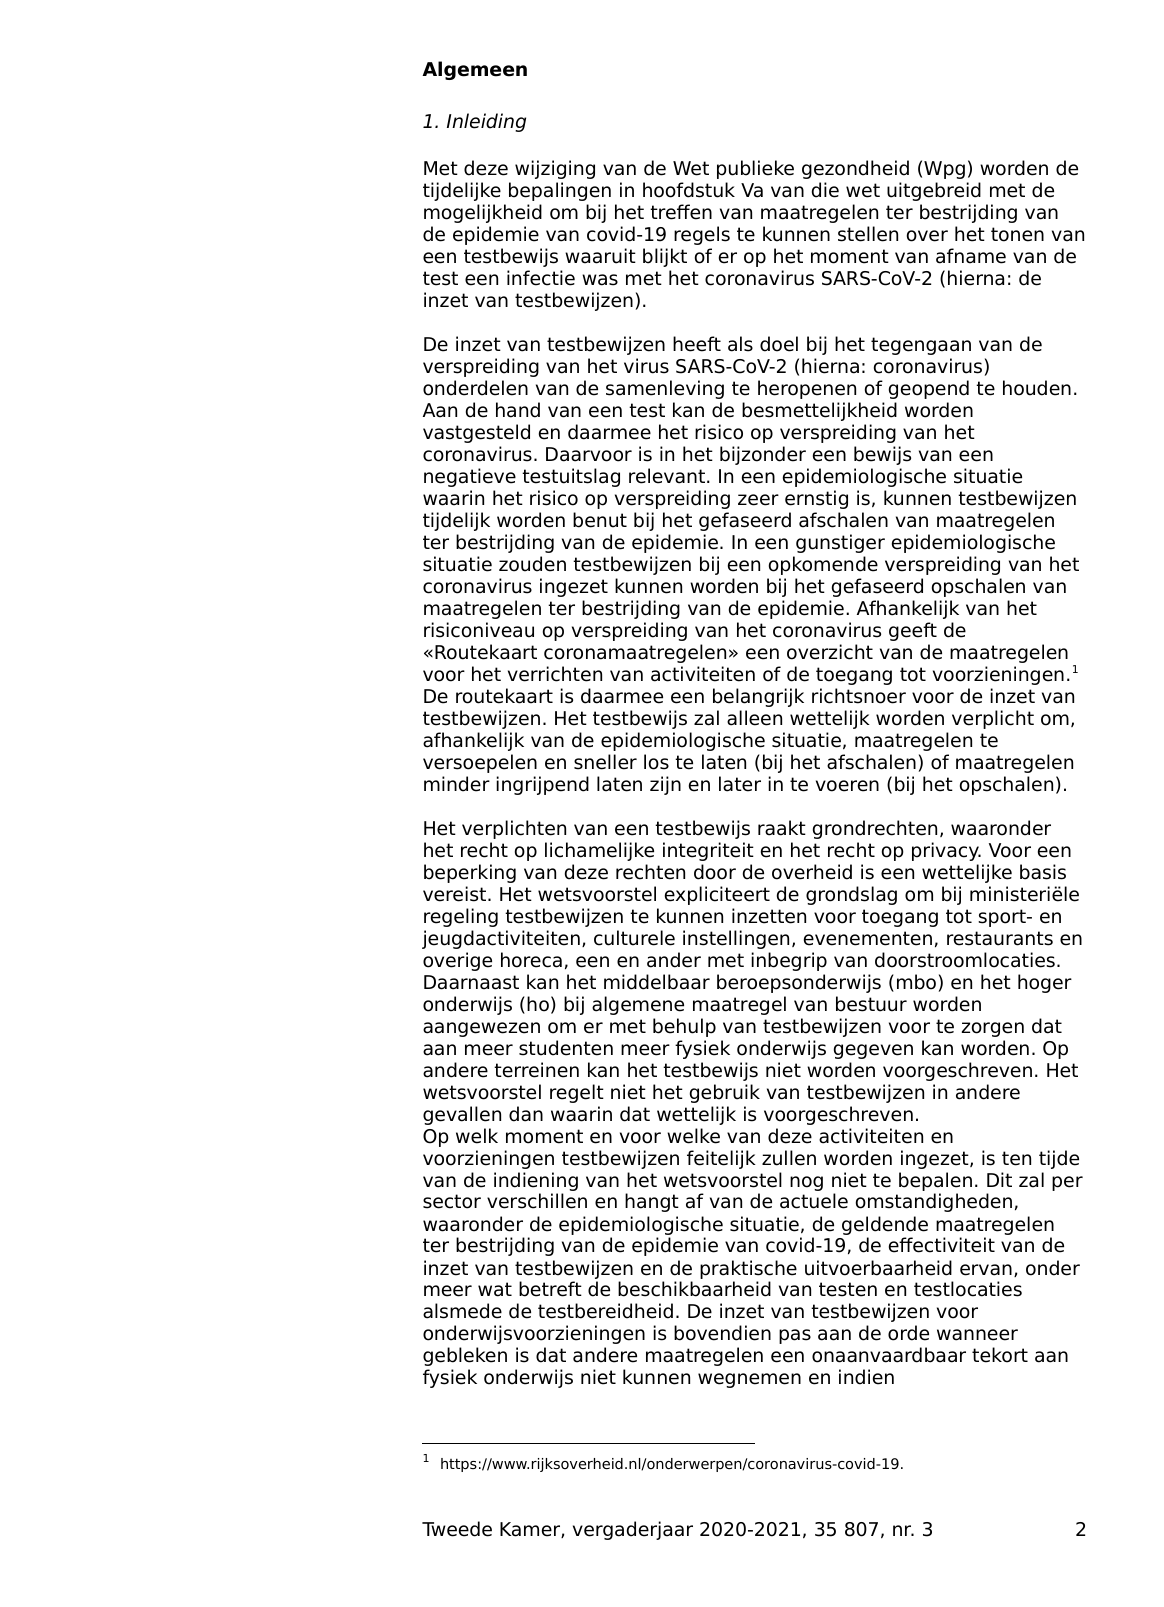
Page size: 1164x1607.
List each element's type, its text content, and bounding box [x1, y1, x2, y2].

text Met deze wijziging van de Wet publieke gezondheid (Wpg) worden de tijdelijke bepalingen in hoofdstuk Va van die wet uitgebreid met de mogelijkheid om bij het treffen van maatregelen ter bestrijding van de epidemie van covid-19 regels te kunnen stellen over het tonen van een testbewijs waaruit blijkt of er op het moment van afname van de test een infectie was met het coronavirus SARS-CoV-2 (hierna: de inzet van testbewijzen). [422, 158, 1087, 312]
subtitle Algemeen [422, 59, 1087, 81]
text https://www.rijksoverheid.nl/onderwerpen/coronavirus-covid-19. [422, 1452, 1087, 1474]
text De inzet van testbewijzen heeft als doel bij het tegengaan van de verspreiding van het virus SARS-CoV-2 (hierna: coronavirus) onderdelen van de samenleving te heropenen of geopend te houden. Aan de hand van een test kan de besmettelijkheid worden vastgesteld en daarmee het risico op verspreiding van het coronavirus. Daarvoor is in het bijzonder een bewijs van een negatieve testuitslag relevant. In een epidemiologische situatie waarin het risico op verspreiding zeer ernstig is, kunnen testbewijzen tijdelijk worden benut bij het gefaseerd afschalen van maatregelen ter bestrijding van de epidemie. In een gunstiger epidemiologische situatie zouden testbewijzen bij een opkomende verspreiding van het coronavirus ingezet kunnen worden bij het gefaseerd opschalen van maatregelen ter bestrijding van de epidemie. Afhankelijk van het risiconiveau op verspreiding van het coronavirus geeft de «Routekaart coronamaatregelen» een overzicht van de maatregelen voor het verrichten van activiteiten of de toegang tot voorzieningen. De routekaart is daarmee een belangrijk richtsnoer voor de inzet van testbewijzen. Het testbewijs zal alleen wettelijk worden verplicht om, afhankelijk van de epidemiologische situatie, maatregelen te versoepelen en sneller los te laten (bij het afschalen) of maatregelen minder ingrijpend laten zijn en later in te voeren (bij het opschalen). [422, 334, 1087, 796]
text Het verplichten van een testbewijs raakt grondrechten, waaronder het recht op lichamelijke integriteit en het recht op privacy. Voor een beperking van deze rechten door de overheid is een wettelijke basis vereist. Het wetsvoorstel expliciteert de grondslag om bij ministeriële regeling testbewijzen te kunnen inzetten voor toegang tot sport- en jeugdactiviteiten, culturele instellingen, evenementen, restaurants en overige horeca, een en ander met inbegrip van doorstroomlocaties. Daarnaast kan het middelbaar beroepsonderwijs (mbo) en het hoger onderwijs (ho) bij algemene maatregel van bestuur worden aangewezen om er met behulp van testbewijzen voor te zorgen dat aan meer studenten meer fysiek onderwijs gegeven kan worden. Op andere terreinen kan het testbewijs niet worden voorgeschreven. Het wetsvoorstel regelt niet het gebruik van testbewijzen in andere gevallen dan waarin dat wettelijk is voorgeschreven. [422, 818, 1087, 1126]
text Op welk moment en voor welke van deze activiteiten en voorzieningen testbewijzen feitelijk zullen worden ingezet, is ten tijde van de indiening van het wetsvoorstel nog niet te bepalen. Dit zal per sector verschillen en hangt af van de actuele omstandigheden, waaronder de epidemiologische situatie, de geldende maatregelen ter bestrijding van de epidemie van covid-19, de effectiviteit van de inzet van testbewijzen en de praktische uitvoerbaarheid ervan, onder meer wat betreft de beschikbaarheid van testen en testlocaties alsmede de testbereidheid. De inzet van testbewijzen voor onderwijsvoorzieningen is bovendien pas aan de orde wanneer gebleken is dat andere maatregelen een onaanvaardbaar tekort aan fysiek onderwijs niet kunnen wegnemen en indien [422, 1126, 1087, 1389]
subtitle 1. Inleiding [422, 111, 1087, 133]
